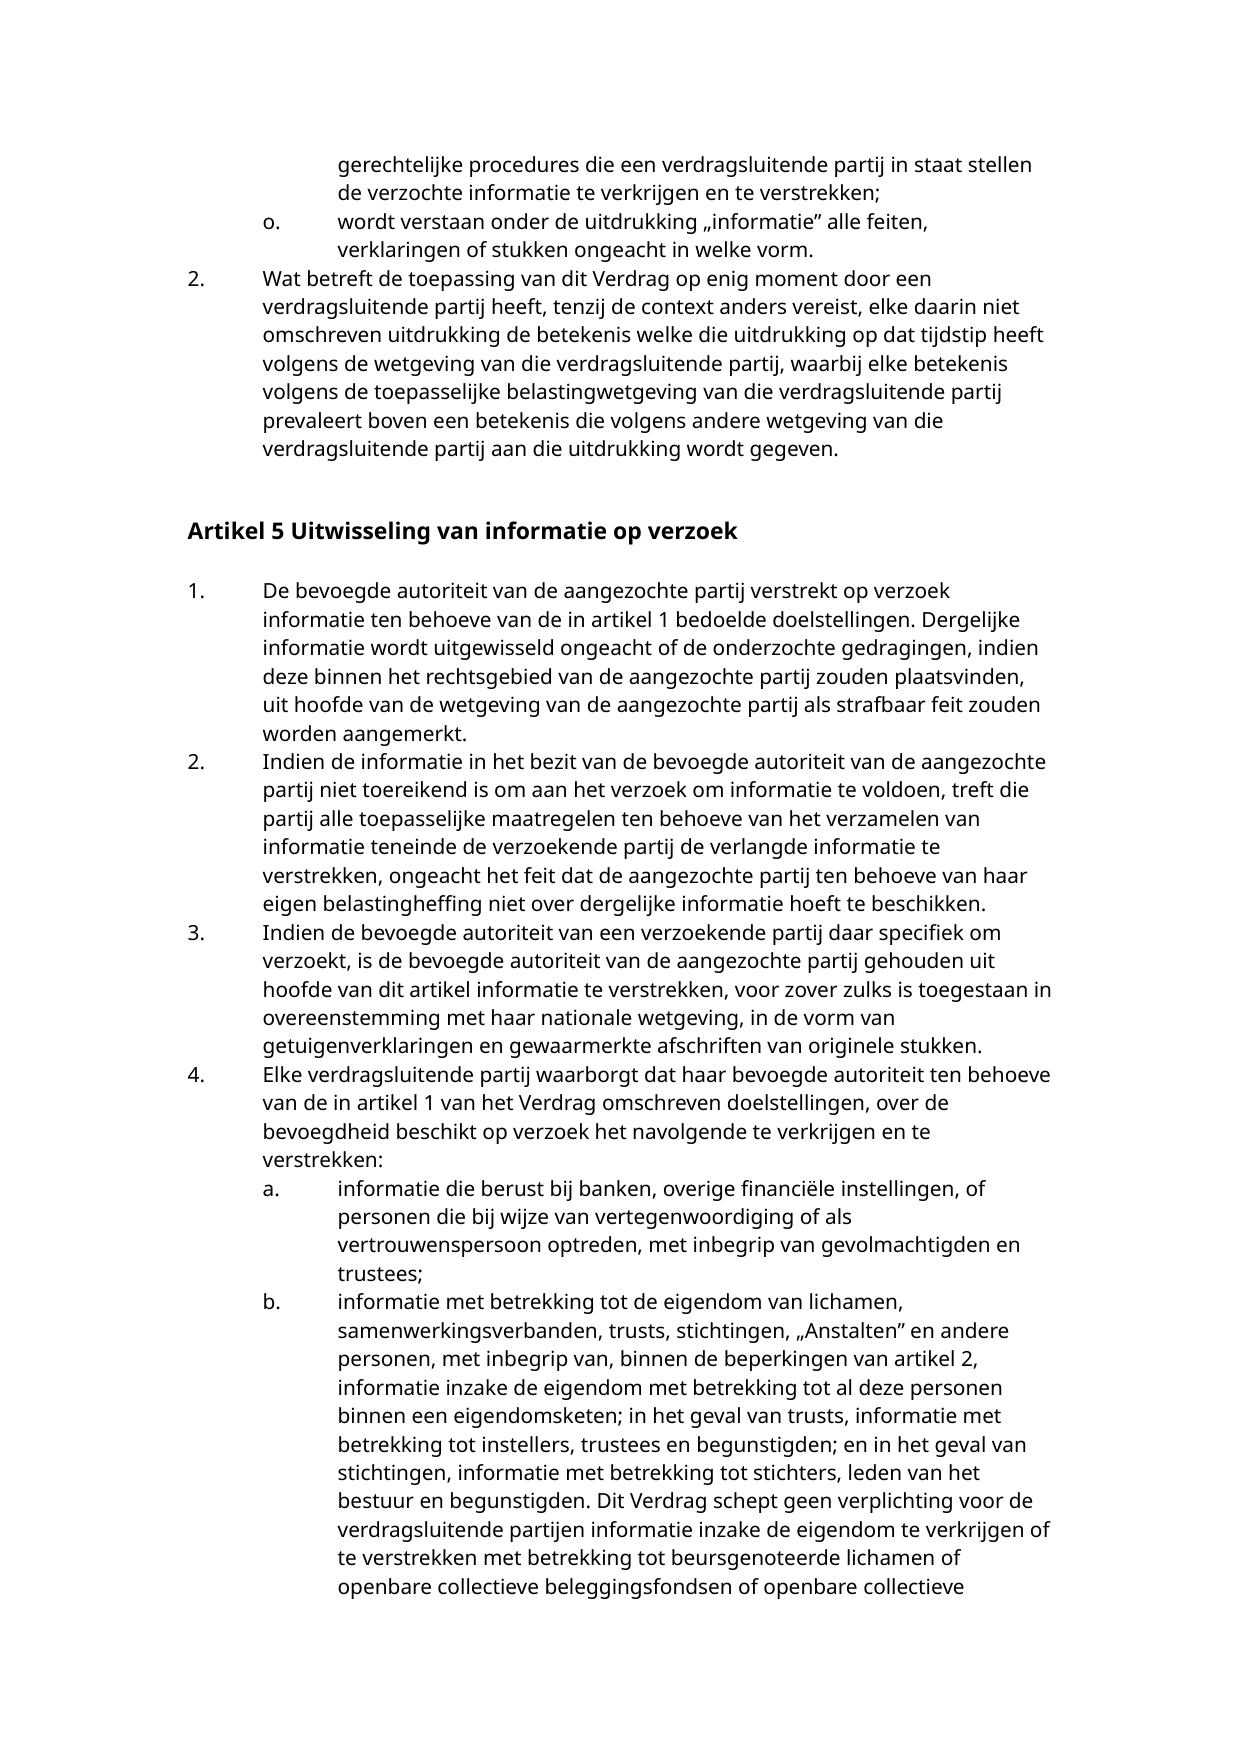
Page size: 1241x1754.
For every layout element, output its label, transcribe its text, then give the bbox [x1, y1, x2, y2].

list Indien de informatie in het bezit van de bevoegde autoriteit van de aangezochte partij niet toereikend is om aan het verzoek om informatie te voldoen, treft die partij alle toepasselijke maatregelen ten behoeve van het verzamelen van informatie teneinde de verzoekende partij de verlangde informatie te verstrekken, ongeacht het feit dat de aangezochte partij ten behoeve van haar eigen belastingheffing niet over dergelijke informatie hoeft te beschikken. [187, 747, 1053, 918]
list gerechtelijke procedures die een verdragsluitende partij in staat stellen de verzochte informatie te verkrijgen en te verstrekken; [262, 150, 1053, 207]
list Elke verdragsluitende partij waarborgt dat haar bevoegde autoriteit ten behoeve van de in artikel 1 van het Verdrag omschreven doelstellingen, over de bevoegdheid beschikt op verzoek het navolgende te verkrijgen en te verstrekken: [187, 1060, 1053, 1174]
list wordt verstaan onder de uitdrukking „informatie” alle feiten, verklaringen of stukken ongeacht in welke vorm. [262, 207, 1053, 264]
list De bevoegde autoriteit van de aangezochte partij verstrekt op verzoek informatie ten behoeve van de in artikel 1 bedoelde doelstellingen. Dergelijke informatie wordt uitgewisseld ongeacht of de onderzochte gedragingen, indien deze binnen het rechtsgebied van de aangezochte partij zouden plaatsvinden, uit hoofde van de wetgeving van de aangezochte partij als strafbaar feit zouden worden aangemerkt. [187, 577, 1053, 747]
list informatie die berust bij banken, overige financiële instellingen, of personen die bij wijze van vertegenwoordiging of als vertrouwenspersoon optreden, met inbegrip van gevolmachtigden en trustees; [262, 1174, 1053, 1287]
subtitle Artikel 5 Uitwisseling van informatie op verzoek [187, 515, 1053, 547]
list Wat betreft de toepassing van dit Verdrag op enig moment door een verdragsluitende partij heeft, tenzij de context anders vereist, elke daarin niet omschreven uitdrukking de betekenis welke die uitdrukking op dat tijdstip heeft volgens de wetgeving van die verdragsluitende partij, waarbij elke betekenis volgens de toepasselijke belastingwetgeving van die verdragsluitende partij prevaleert boven een betekenis die volgens andere wetgeving van die verdragsluitende partij aan die uitdrukking wordt gegeven. [187, 264, 1053, 463]
list informatie met betrekking tot de eigendom van lichamen, samenwerkingsverbanden, trusts, stichtingen, „Anstalten” en andere personen, met inbegrip van, binnen de beperkingen van artikel 2, informatie inzake de eigendom met betrekking tot al deze personen binnen een eigendomsketen; in het geval van trusts, informatie met betrekking tot instellers, trustees en begunstigden; en in het geval van stichtingen, informatie met betrekking tot stichters, leden van het bestuur en begunstigden. Dit Verdrag schept geen verplichting voor de verdragsluitende partijen informatie inzake de eigendom te verkrijgen of te verstrekken met betrekking tot beursgenoteerde lichamen of openbare collectieve beleggingsfondsen of openbare collectieve [262, 1287, 1053, 1600]
list Indien de bevoegde autoriteit van een verzoekende partij daar specifiek om verzoekt, is de bevoegde autoriteit van de aangezochte partij gehouden uit hoofde van dit artikel informatie te verstrekken, voor zover zulks is toegestaan in overeenstemming met haar nationale wetgeving, in de vorm van getuigenverklaringen en gewaarmerkte afschriften van originele stukken. [187, 918, 1053, 1060]
